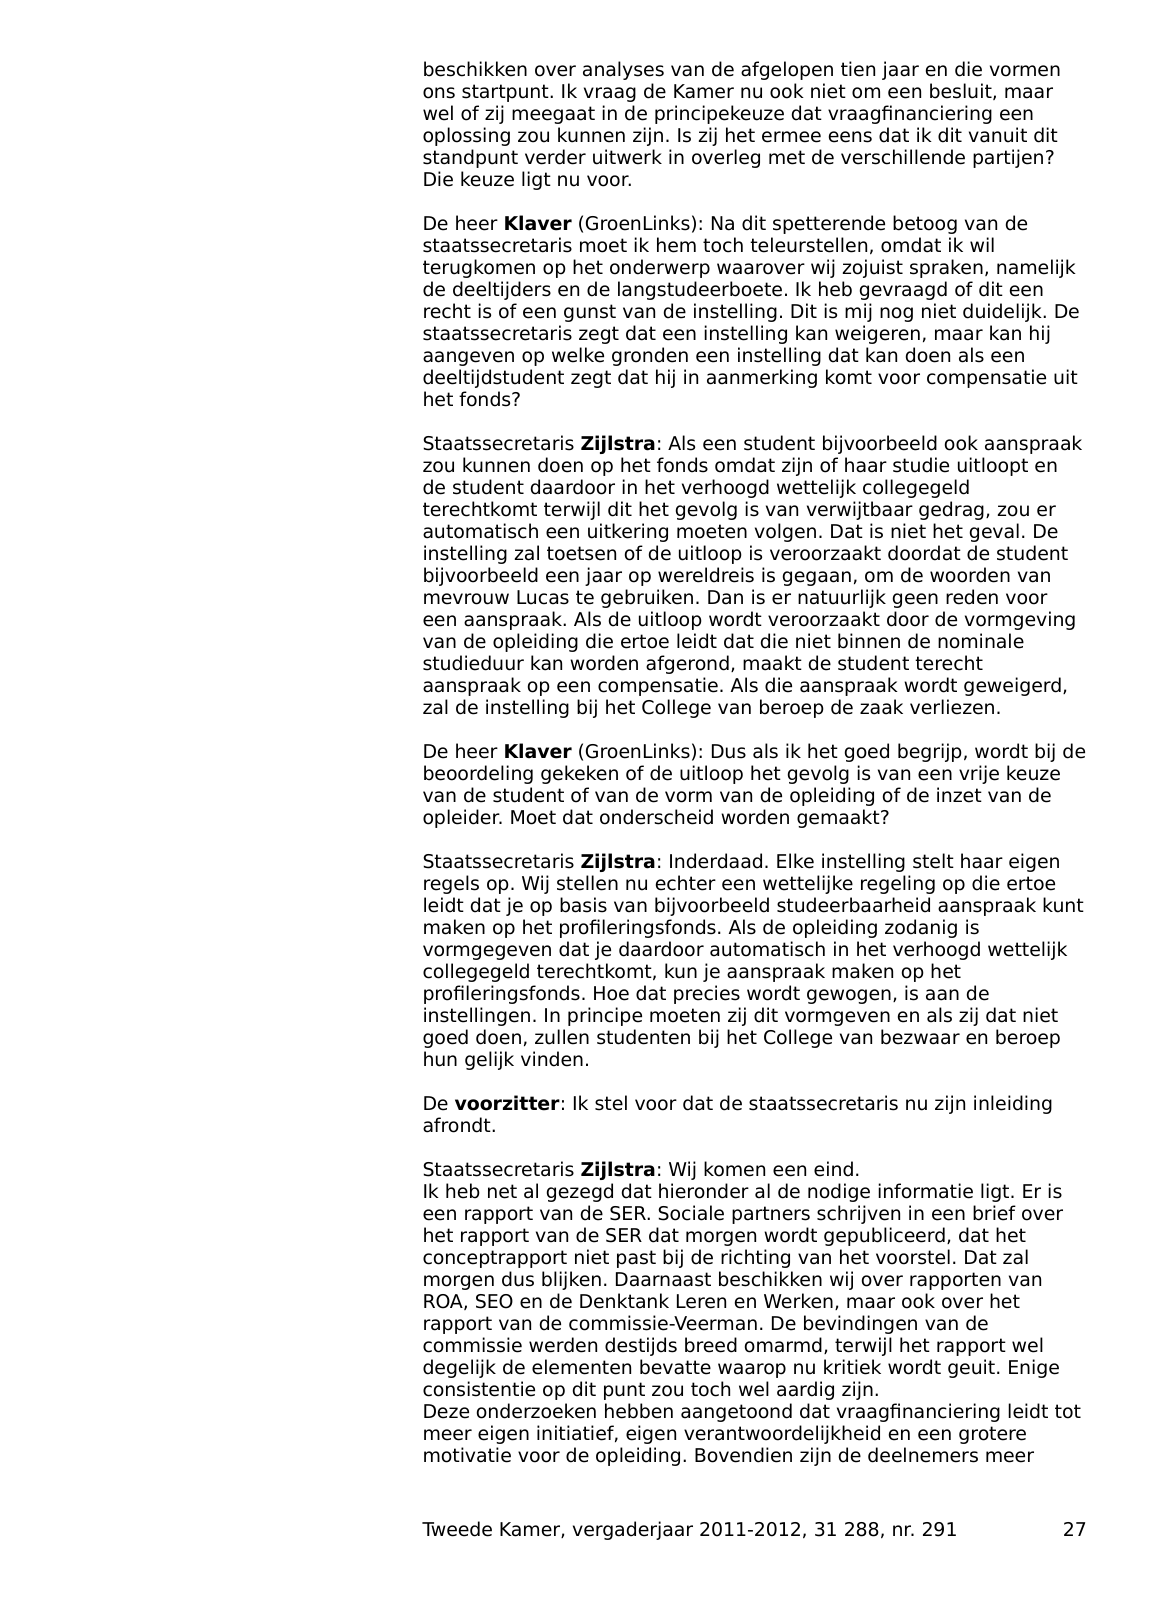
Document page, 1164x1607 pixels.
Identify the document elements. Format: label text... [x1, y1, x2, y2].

text Staatssecretaris Zijlstra: Inderdaad. Elke instelling stelt haar eigen regels op. Wij stellen nu echter een wettelijke regeling op die ertoe leidt dat je op basis van bijvoorbeeld studeerbaarheid aanspraak kunt maken op het profileringsfonds. Als de opleiding zodanig is vormgegeven dat je daardoor automatisch in het verhoogd wettelijk collegegeld terechtkomt, kun je aanspraak maken op het profileringsfonds. Hoe dat precies wordt gewogen, is aan de instellingen. In principe moeten zij dit vormgeven en als zij dat niet goed doen, zullen studenten bij het College van bezwaar en beroep hun gelijk vinden. [422, 851, 1087, 1071]
text Staatssecretaris Zijlstra: Wij komen een eind. [422, 1159, 1087, 1181]
text De voorzitter: Ik stel voor dat de staatssecretaris nu zijn inleiding afrondt. [422, 1093, 1087, 1137]
text De heer Klaver (GroenLinks): Dus als ik het goed begrijp, wordt bij de beoordeling gekeken of de uitloop het gevolg is van een vrije keuze van de student of van de vorm van de opleiding of de inzet van de opleider. Moet dat onderscheid worden gemaakt? [422, 741, 1087, 829]
text Ik heb net al gezegd dat hieronder al de nodige informatie ligt. Er is een rapport van de SER. Sociale partners schrijven in een brief over het rapport van de SER dat morgen wordt gepubliceerd, dat het conceptrapport niet past bij de richting van het voorstel. Dat zal morgen dus blijken. Daarnaast beschikken wij over rapporten van ROA, SEO en de Denktank Leren en Werken, maar ook over het rapport van de commissie-Veerman. De bevindingen van de commissie werden destijds breed omarmd, terwijl het rapport wel degelijk de elementen bevatte waarop nu kritiek wordt geuit. Enige consistentie op dit punt zou toch wel aardig zijn. [422, 1181, 1087, 1401]
text Deze onderzoeken hebben aangetoond dat vraagfinanciering leidt tot meer eigen initiatief, eigen verantwoordelijkheid en een grotere motivatie voor de opleiding. Bovendien zijn de deelnemers meer [422, 1401, 1087, 1467]
text De heer Klaver (GroenLinks): Na dit spetterende betoog van de staatssecretaris moet ik hem toch teleurstellen, omdat ik wil terugkomen op het onderwerp waarover wij zojuist spraken, namelijk de deeltijders en de langstudeerboete. Ik heb gevraagd of dit een recht is of een gunst van de instelling. Dit is mij nog niet duidelijk. De staatssecretaris zegt dat een instelling kan weigeren, maar kan hij aangeven op welke gronden een instelling dat kan doen als een deeltijdstudent zegt dat hij in aanmerking komt voor compensatie uit het fonds? [422, 213, 1087, 411]
text beschikken over analyses van de afgelopen tien jaar en die vormen ons startpunt. Ik vraag de Kamer nu ook niet om een besluit, maar wel of zij meegaat in de principekeuze dat vraagfinanciering een oplossing zou kunnen zijn. Is zij het ermee eens dat ik dit vanuit dit standpunt verder uitwerk in overleg met de verschillende partijen? Die keuze ligt nu voor. [422, 59, 1087, 191]
text Staatssecretaris Zijlstra: Als een student bijvoorbeeld ook aanspraak zou kunnen doen op het fonds omdat zijn of haar studie uitloopt en de student daardoor in het verhoogd wettelijk collegegeld terechtkomt terwijl dit het gevolg is van verwijtbaar gedrag, zou er automatisch een uitkering moeten volgen. Dat is niet het geval. De instelling zal toetsen of de uitloop is veroorzaakt doordat de student bijvoorbeeld een jaar op wereldreis is gegaan, om de woorden van mevrouw Lucas te gebruiken. Dan is er natuurlijk geen reden voor een aanspraak. Als de uitloop wordt veroorzaakt door de vormgeving van de opleiding die ertoe leidt dat die niet binnen de nominale studieduur kan worden afgerond, maakt de student terecht aanspraak op een compensatie. Als die aanspraak wordt geweigerd, zal de instelling bij het College van beroep de zaak verliezen. [422, 433, 1087, 719]
